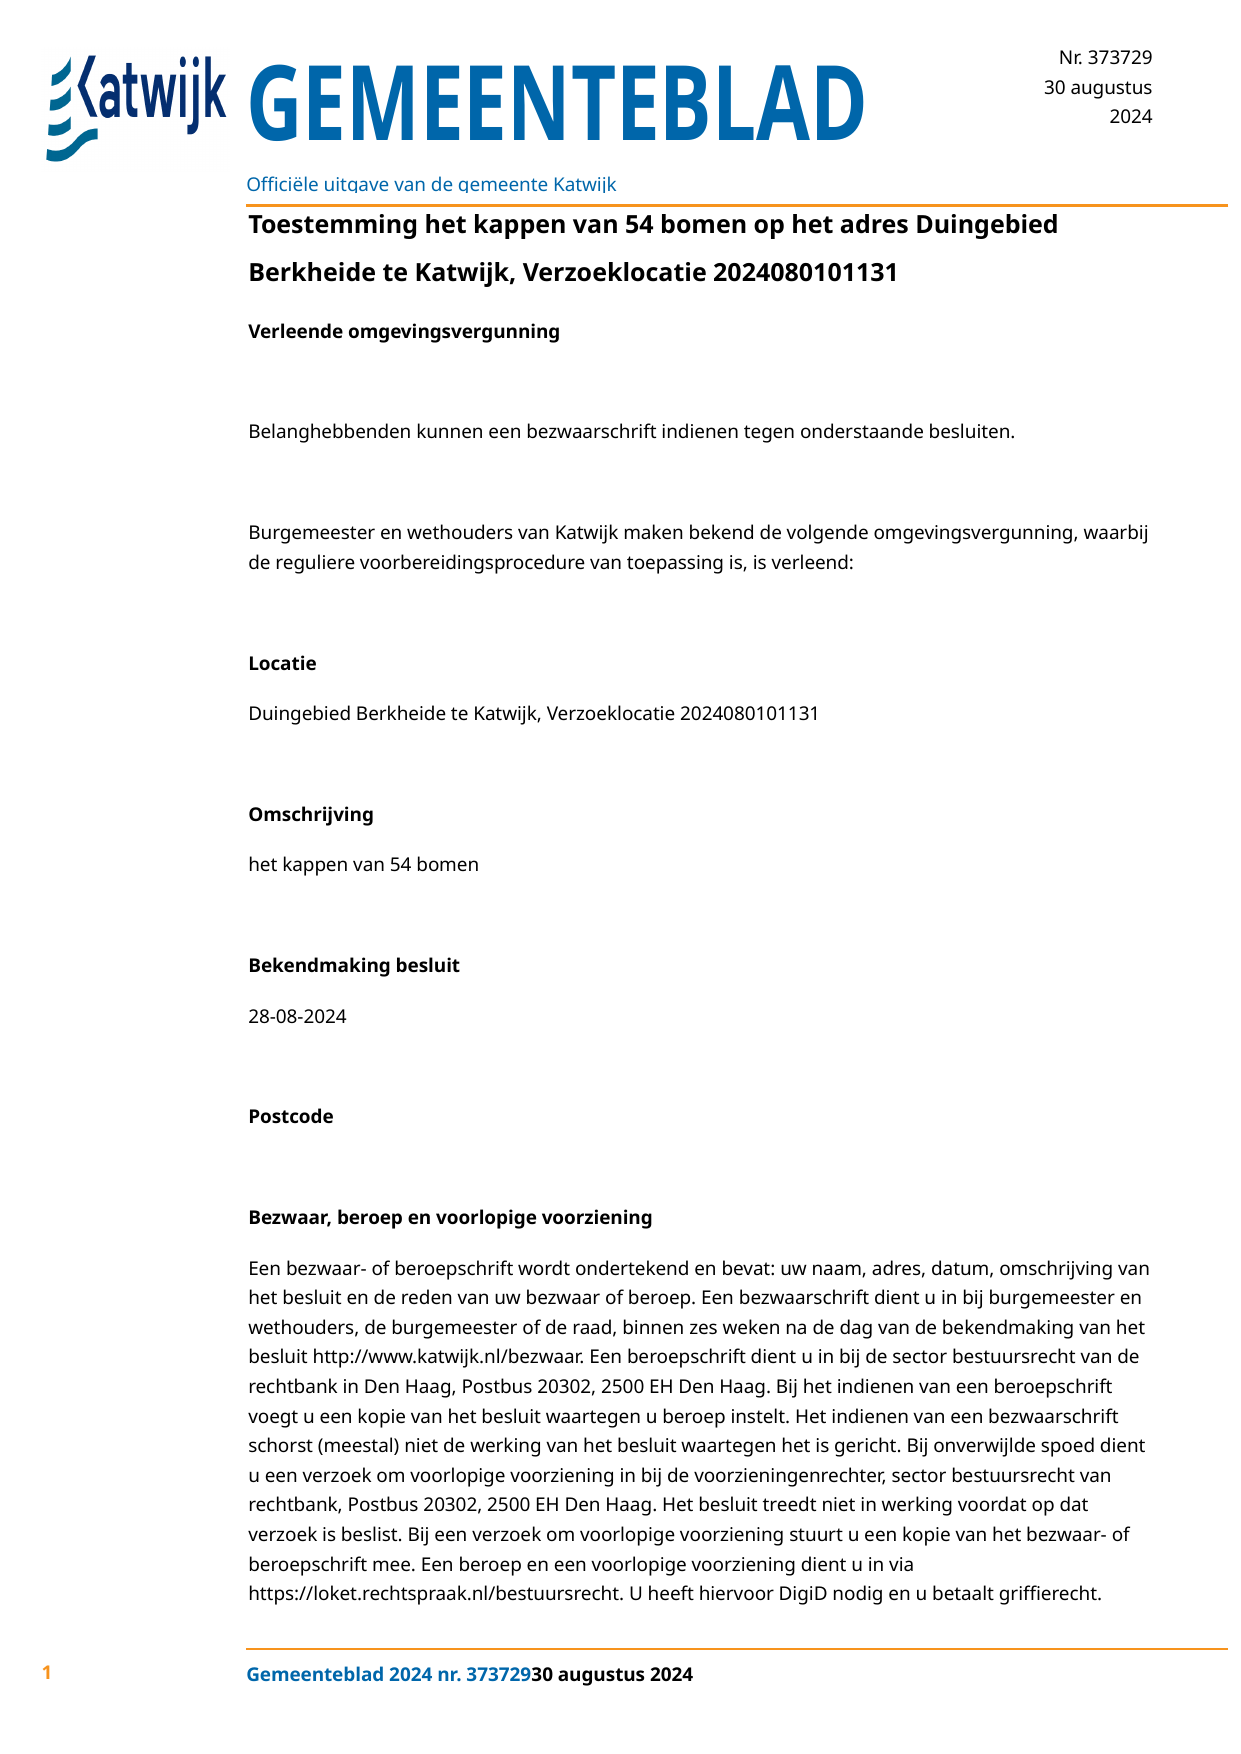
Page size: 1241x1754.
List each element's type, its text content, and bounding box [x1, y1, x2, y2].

text Bezwaar, beroep en voorlopige voorziening [248, 1204, 1152, 1230]
text het kappen van 54 bomen [248, 852, 1152, 877]
text Burgemeester en wethouders van Katwijk maken bekend de volgende omgevingsvergunning, waarbij de reguliere voorbereidingsprocedure van toepassing is, is verleend: [248, 519, 1152, 575]
picture [41, 47, 231, 172]
text Locatie [248, 650, 1152, 676]
text Toestemming het kappen van 54 bomen op het adres Duingebied Berkheide te Katwijk, Verzoeklocatie 2024080101131 [248, 207, 1152, 288]
text Een bezwaar- of beroepschrift wordt ondertekend en bevat: uw naam, adres, datum, omschrijving van het besluit en de reden van uw bezwaar of beroep. Een bezwaarschrift dient u in bij burgemeester en wethouders, de burgemeester of de raad, binnen zes weken na de dag van de bekendmaking van het besluit http://www.katwijk.nl/bezwaar. Een beroepschrift dient u in bij de sector bestuursrecht van de rechtbank in Den Haag, Postbus 20302, 2500 EH Den Haag. Bij het indienen van een beroepschrift voegt u een kopie van het besluit waartegen u beroep instelt. Het indienen van een bezwaarschrift schorst (meestal) niet de werking van het besluit waartegen het is gericht. Bij onverwijlde spoed dient u een verzoek om voorlopige voorziening in bij de voorzieningenrechter, sector bestuursrecht van rechtbank, Postbus 20302, 2500 EH Den Haag. Het besluit treedt niet in werking voordat op dat verzoek is beslist. Bij een verzoek om voorlopige voorziening stuurt u een kopie van het bezwaar- of beroepschrift mee. Een beroep en een voorlopige voorziening dient u in via https://loket.rechtspraak.nl/bestuursrecht. U heeft hiervoor DigiD nodig en u betaalt griffierecht. [248, 1255, 1152, 1606]
text Postcode [248, 1104, 1152, 1129]
text Duingebied Berkheide te Katwijk, Verzoeklocatie 2024080101131 [248, 700, 1152, 726]
text Belanghebbenden kunnen een bezwaarschrift indienen tegen onderstaande besluiten. [248, 419, 1152, 444]
text Omschrijving [248, 801, 1152, 827]
text Bekendmaking besluit [248, 952, 1152, 978]
text 28-08-2024 [248, 1003, 1152, 1029]
text Verleende omgevingsvergunning [248, 318, 1152, 344]
